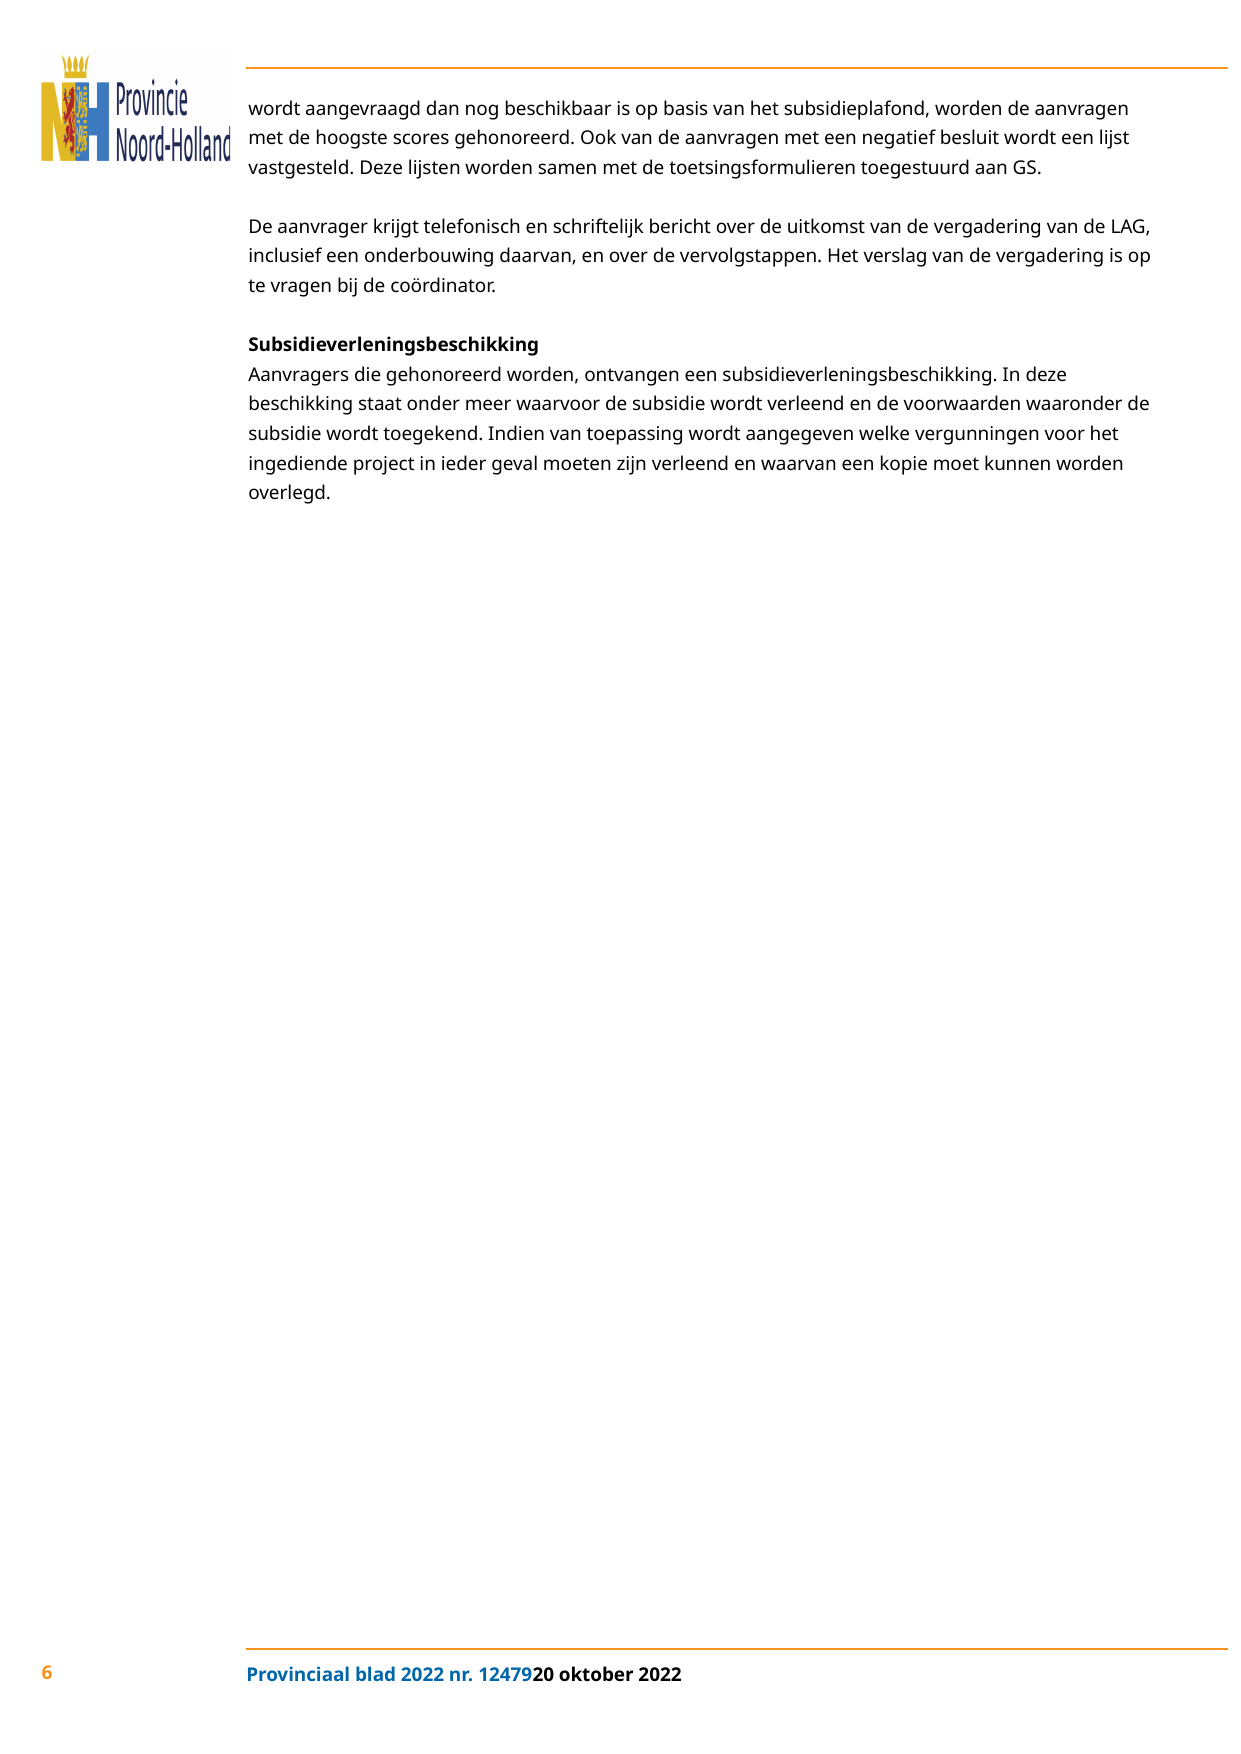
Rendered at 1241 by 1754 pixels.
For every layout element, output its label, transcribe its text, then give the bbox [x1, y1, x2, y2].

text wordt aangevraagd dan nog beschikbaar is op basis van het subsidieplafond, worden de aanvragen met de hoogste scores gehonoreerd. Ook van de aanvragen met een negatief besluit wordt een lijst vastgesteld. Deze lijsten worden samen met de toetsingsformulieren toegestuurd aan GS. [248, 95, 1152, 180]
text De aanvrager krijgt telefonisch en schriftelijk bericht over de uitkomst van de vergadering van de LAG, inclusief een onderbouwing daarvan, en over de vervolgstappen. Het verslag van de vergadering is op te vragen bij de coördinator. [248, 213, 1152, 298]
text Subsidieverleningsbeschikking [248, 331, 1152, 357]
text Aanvragers die gehonoreerd worden, ontvangen een subsidieverleningsbeschikking. In deze beschikking staat onder meer waarvoor de subsidie wordt verleend en de voorwaarden waaronder de subsidie wordt toegekend. Indien van toepassing wordt aangegeven welke vergunningen voor het ingediende project in ieder geval moeten zijn verleend en waarvan een kopie moet kunnen worden overlegd. [248, 361, 1152, 505]
picture [41, 47, 231, 172]
